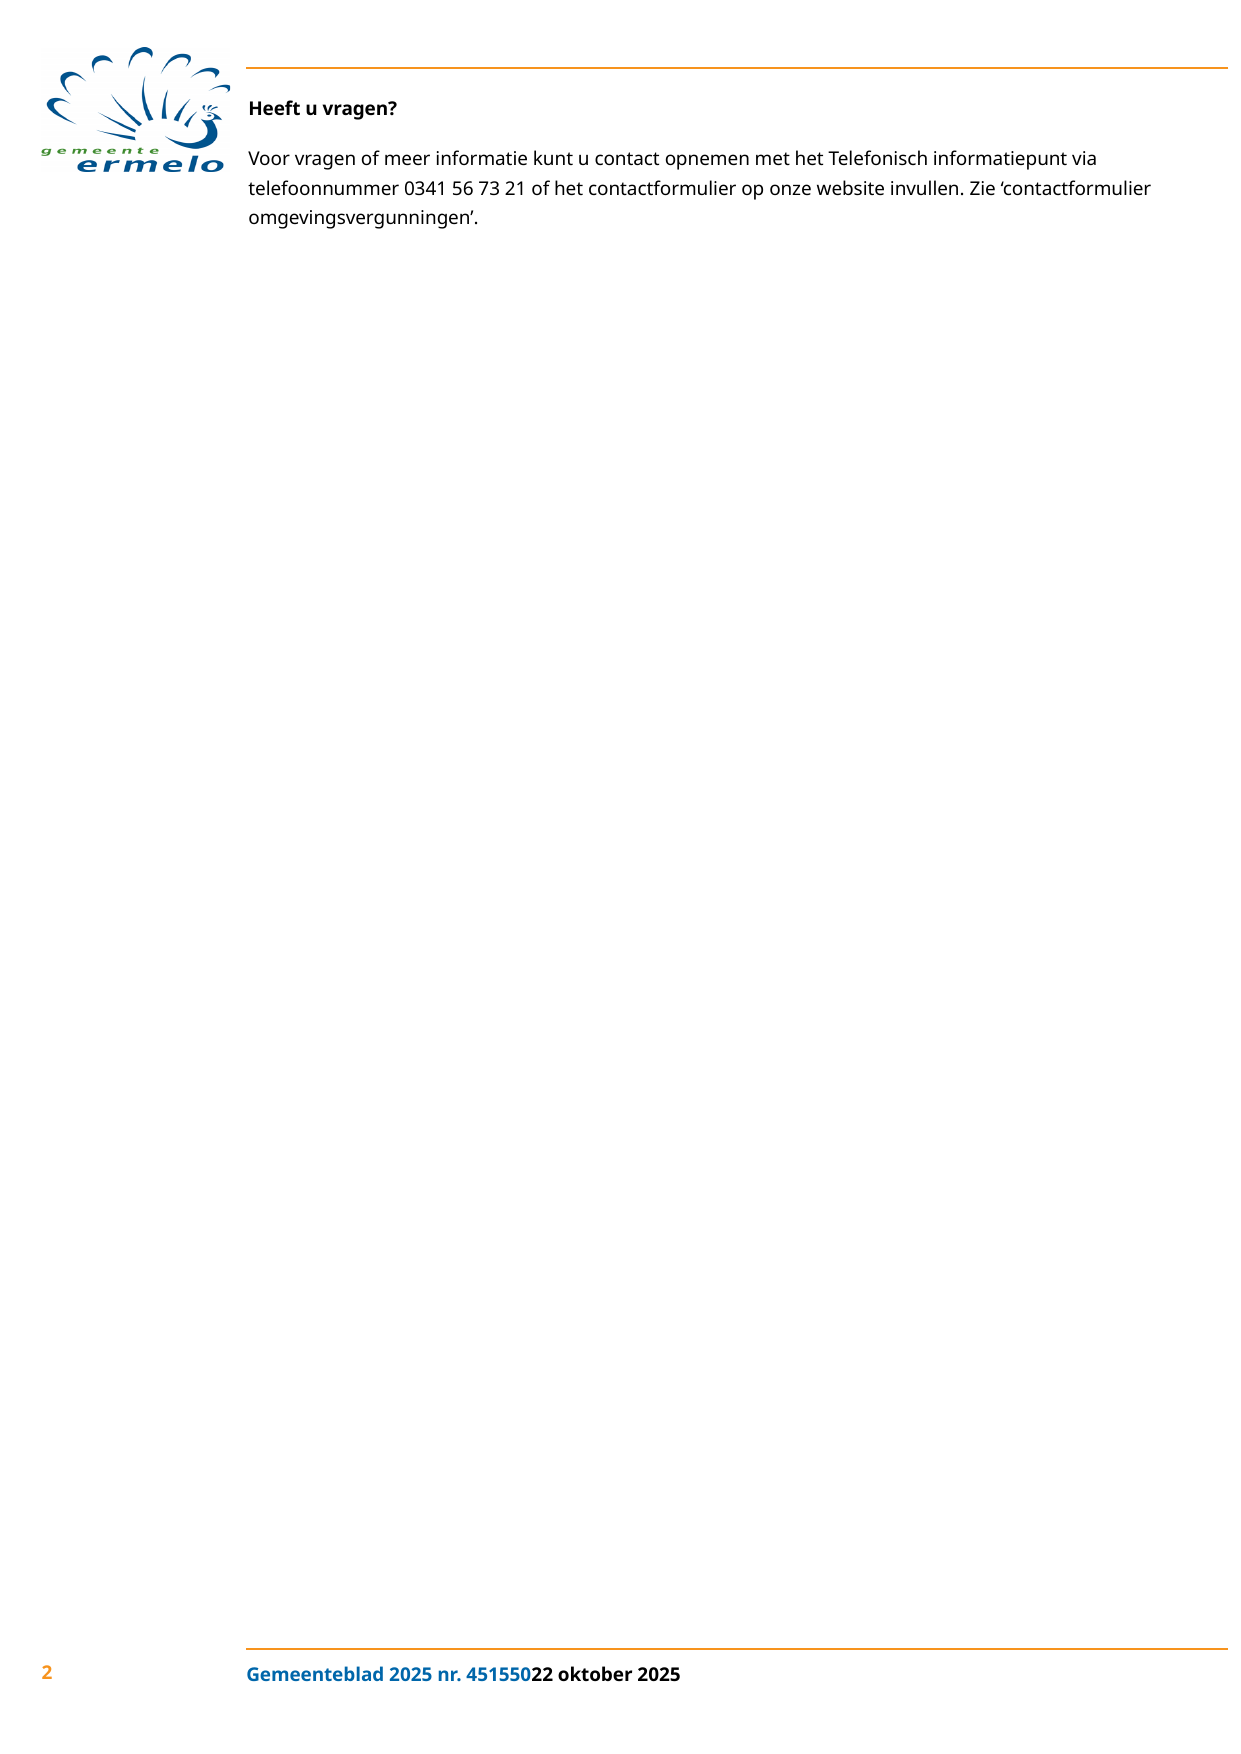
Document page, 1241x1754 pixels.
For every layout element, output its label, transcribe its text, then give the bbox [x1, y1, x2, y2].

text Voor vragen of meer informatie kunt u contact opnemen met het Telefonisch informatiepunt via telefoonnummer 0341 56 73 21 of het contactformulier op onze website invullen. Zie ‘contactformulier omgevingsvergunningen’. [248, 145, 1152, 230]
text Heeft u vragen? [248, 95, 1152, 121]
picture [41, 47, 231, 172]
